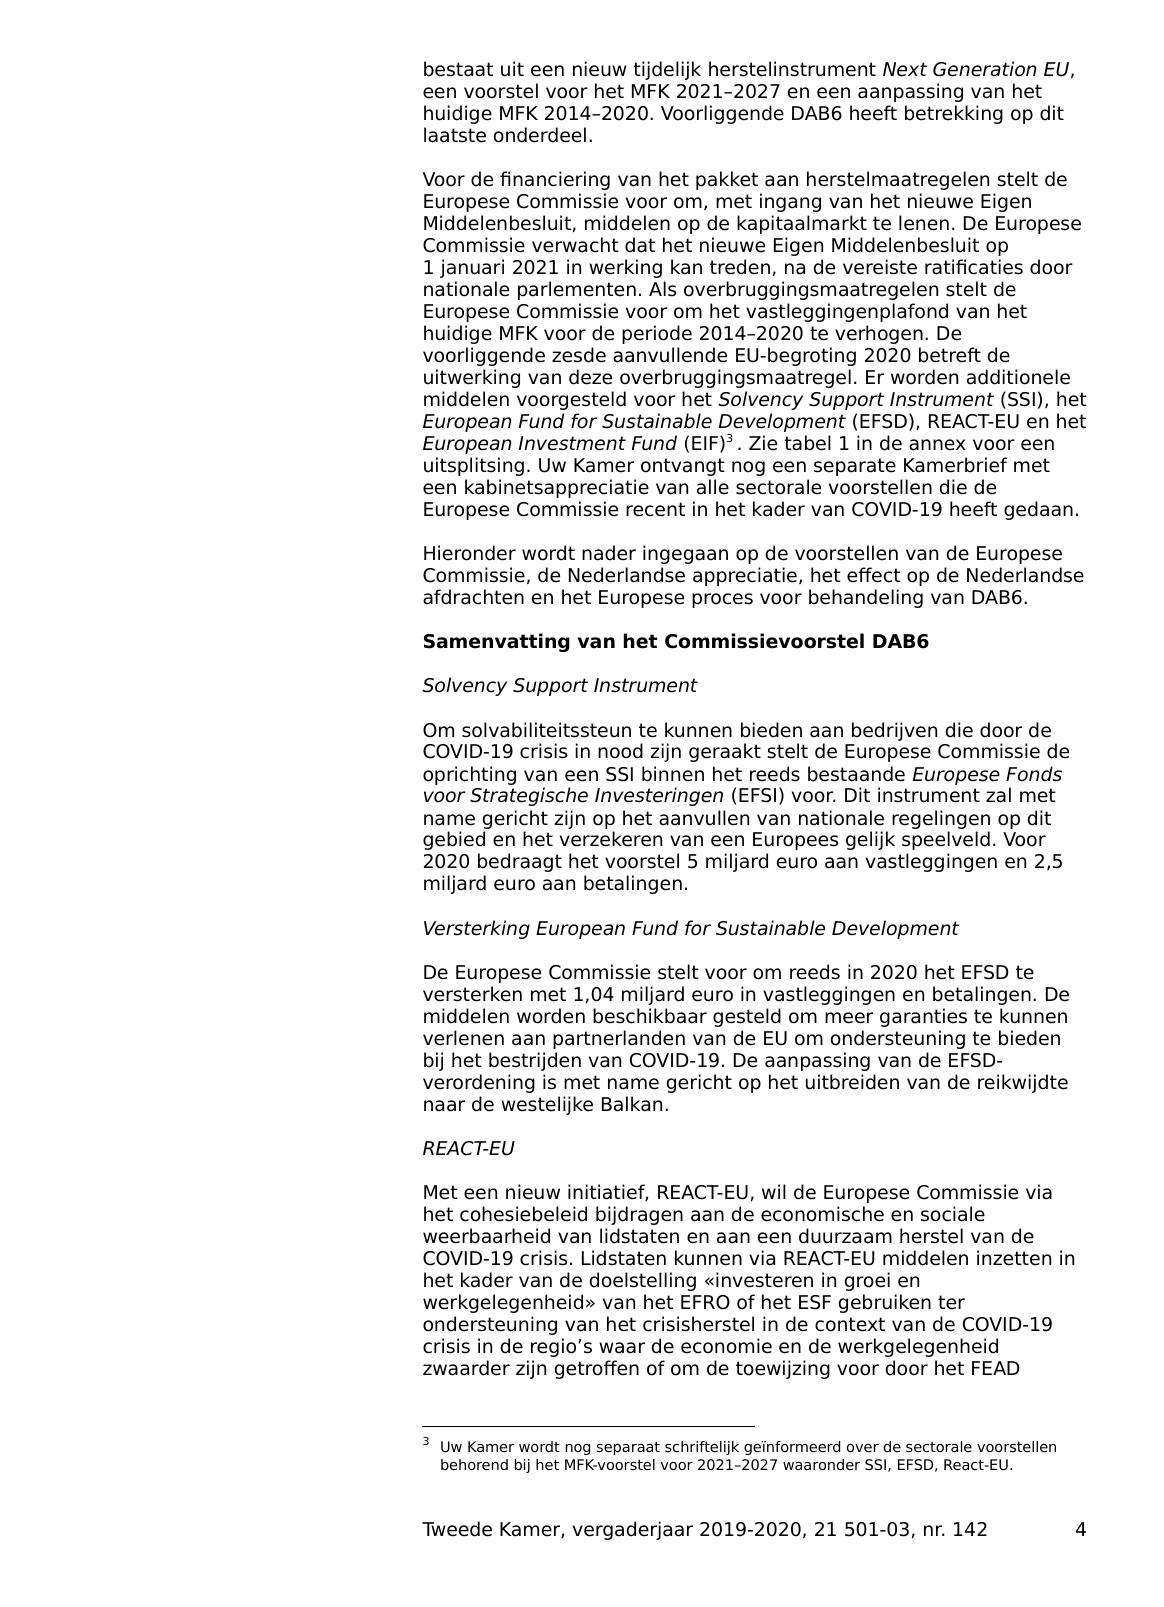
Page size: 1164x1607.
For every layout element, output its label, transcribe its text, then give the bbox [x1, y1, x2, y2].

text Voor de financiering van het pakket aan herstelmaatregelen stelt de Europese Commissie voor om, met ingang van het nieuwe Eigen Middelenbesluit, middelen op de kapitaalmarkt te lenen. De Europese Commissie verwacht dat het nieuwe Eigen Middelenbesluit op 1 januari 2021 in werking kan treden, na de vereiste ratificaties door nationale parlementen. Als overbruggingsmaatregelen stelt de Europese Commissie voor om het vastleggingenplafond van het huidige MFK voor de periode 2014–2020 te verhogen. De voorliggende zesde aanvullende EU-begroting 2020 betreft de uitwerking van deze overbruggingsmaatregel. Er worden additionele middelen voorgesteld voor het Solvency Support Instrument (SSI), het European Fund for Sustainable Development (EFSD), REACT-EU en het European Investment Fund (EIF). Zie tabel 1 in de annex voor een uitsplitsing. Uw Kamer ontvangt nog een separate Kamerbrief met een kabinetsappreciatie van alle sectorale voorstellen die de Europese Commissie recent in het kader van COVID-19 heeft gedaan. [422, 169, 1087, 521]
subtitle REACT-EU [422, 1138, 1087, 1160]
text Om solvabiliteitssteun te kunnen bieden aan bedrijven die door de COVID-19 crisis in nood zijn geraakt stelt de Europese Commissie de oprichting van een SSI binnen het reeds bestaande Europese Fonds voor Strategische Investeringen (EFSI) voor. Dit instrument zal met name gericht zijn op het aanvullen van nationale regelingen op dit gebied en het verzekeren van een Europees gelijk speelveld. Voor 2020 bedraagt het voorstel 5 miljard euro aan vastleggingen en 2,5 miljard euro aan betalingen. [422, 719, 1087, 895]
text Uw Kamer wordt nog separaat schriftelijk geïnformeerd over de sectorale voorstellen behorend bij het MFK-voorstel voor 2021–2027 waaronder SSI, EFSD, React-EU. [422, 1435, 1087, 1474]
text bestaat uit een nieuw tijdelijk herstelinstrument Next Generation EU, een voorstel voor het MFK 2021–2027 en een aanpassing van het huidige MFK 2014–2020. Voorliggende DAB6 heeft betrekking op dit laatste onderdeel. [422, 59, 1087, 147]
text De Europese Commissie stelt voor om reeds in 2020 het EFSD te versterken met 1,04 miljard euro in vastleggingen en betalingen. De middelen worden beschikbaar gesteld om meer garanties te kunnen verlenen aan partnerlanden van de EU om ondersteuning te bieden bij het bestrijden van COVID-19. De aanpassing van de EFSD-verordening is met name gericht op het uitbreiden van de reikwijdte naar de westelijke Balkan. [422, 962, 1087, 1116]
subtitle Samenvatting van het Commissievoorstel DAB6 [422, 631, 1087, 653]
subtitle Solvency Support Instrument [422, 675, 1087, 697]
text Hieronder wordt nader ingegaan op de voorstellen van de Europese Commissie, de Nederlandse appreciatie, het effect op de Nederlandse afdrachten en het Europese proces voor behandeling van DAB6. [422, 543, 1087, 609]
text Met een nieuw initiatief, REACT-EU, wil de Europese Commissie via het cohesiebeleid bijdragen aan de economische en sociale weerbaarheid van lidstaten en aan een duurzaam herstel van de COVID-19 crisis. Lidstaten kunnen via REACT-EU middelen inzetten in het kader van de doelstelling «investeren in groei en werkgelegenheid» van het EFRO of het ESF gebruiken ter ondersteuning van het crisisherstel in de context van de COVID-19 crisis in de regio’s waar de economie en de werkgelegenheid zwaarder zijn getroffen of om de toewijzing voor door het FEAD [422, 1182, 1087, 1380]
subtitle Versterking European Fund for Sustainable Development [422, 917, 1087, 939]
